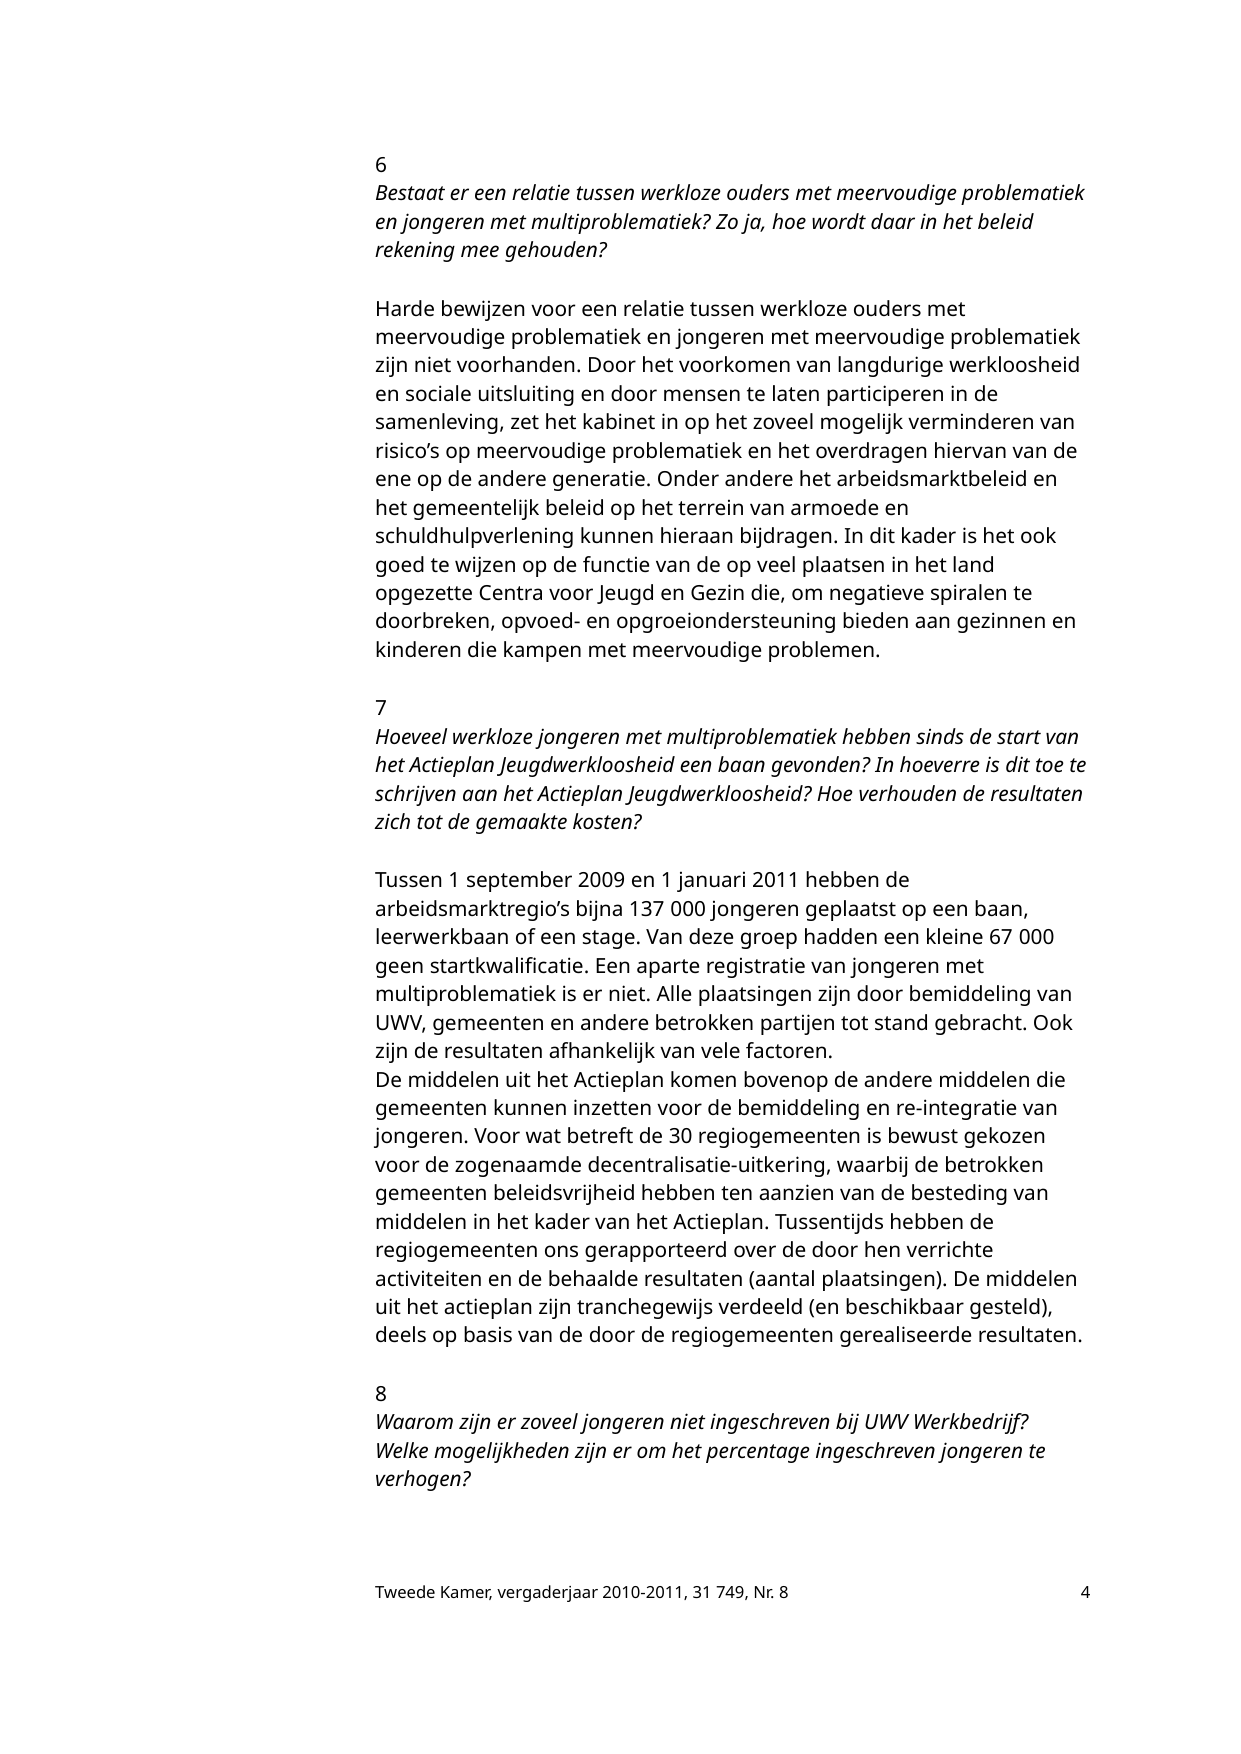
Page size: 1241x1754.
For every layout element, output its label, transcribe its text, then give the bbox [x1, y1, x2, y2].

text De middelen uit het Actieplan komen bovenop de andere middelen die gemeenten kunnen inzetten voor de bemiddeling en re-integratie van jongeren. Voor wat betreft de 30 regiogemeenten is bewust gekozen voor de zogenaamde decentralisatie-uitkering, waarbij de betrokken gemeenten beleidsvrijheid hebben ten aanzien van de besteding van middelen in het kader van het Actieplan. Tussentijds hebben de regiogemeenten ons gerapporteerd over de door hen verrichte activiteiten en de behaalde resultaten (aantal plaatsingen). De middelen uit het actieplan zijn tranchegewijs verdeeld (en beschikbaar gesteld), deels op basis van de door de regiogemeenten gerealiseerde resultaten. [375, 1065, 1090, 1349]
text 6 [375, 150, 1090, 178]
text 7 [375, 693, 1090, 722]
text 8 [375, 1379, 1090, 1407]
text Hoeveel werkloze jongeren met multiproblematiek hebben sinds de start van het Actieplan Jeugdwerkloosheid een baan gevonden? In hoeverre is dit toe te schrijven aan het Actieplan Jeugdwerkloosheid? Hoe verhouden de resultaten zich tot de gemaakte kosten? [375, 722, 1090, 836]
text Tussen 1 september 2009 en 1 januari 2011 hebben de arbeidsmarktregio’s bijna 137 000 jongeren geplaatst op een baan, leerwerkbaan of een stage. Van deze groep hadden een kleine 67 000 geen startkwalificatie. Een aparte registratie van jongeren met multiproblematiek is er niet. Alle plaatsingen zijn door bemiddeling van UWV, gemeenten en andere betrokken partijen tot stand gebracht. Ook zijn de resultaten afhankelijk van vele factoren. [375, 866, 1090, 1065]
text Harde bewijzen voor een relatie tussen werkloze ouders met meervoudige problematiek en jongeren met meervoudige problematiek zijn niet voorhanden. Door het voorkomen van langdurige werkloosheid en sociale uitsluiting en door mensen te laten participeren in de samenleving, zet het kabinet in op het zoveel mogelijk verminderen van risico’s op meervoudige problematiek en het overdragen hiervan van de ene op de andere generatie. Onder andere het arbeidsmarktbeleid en het gemeentelijk beleid op het terrein van armoede en schuldhulpverlening kunnen hieraan bijdragen. In dit kader is het ook goed te wijzen op de functie van de op veel plaatsen in het land opgezette Centra voor Jeugd en Gezin die, om negatieve spiralen te doorbreken, opvoed- en opgroeiondersteuning bieden aan gezinnen en kinderen die kampen met meervoudige problemen. [375, 294, 1090, 663]
text Waarom zijn er zoveel jongeren niet ingeschreven bij UWV Werkbedrijf? Welke mogelijkheden zijn er om het percentage ingeschreven jongeren te verhogen? [375, 1407, 1090, 1493]
text Bestaat er een relatie tussen werkloze ouders met meervoudige problematiek en jongeren met multiproblematiek? Zo ja, hoe wordt daar in het beleid rekening mee gehouden? [375, 178, 1090, 264]
